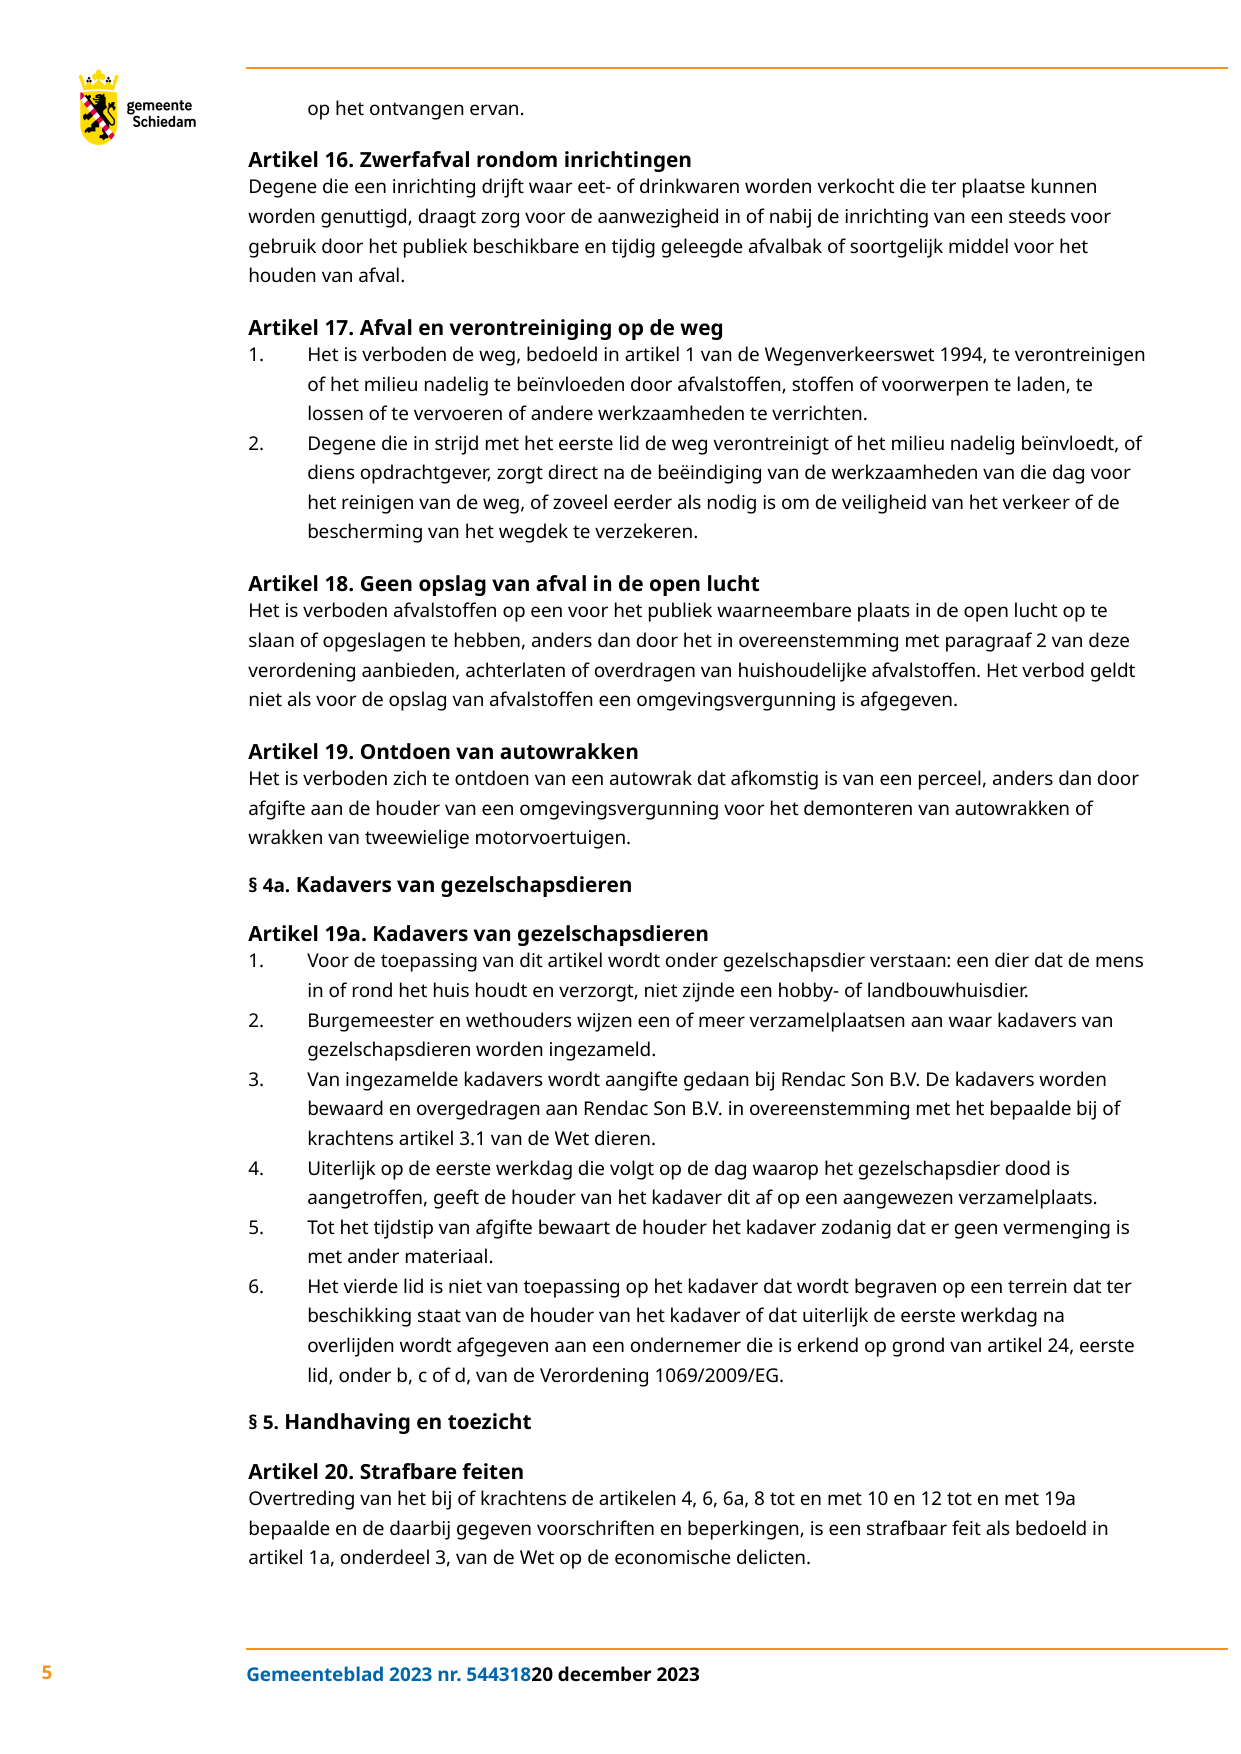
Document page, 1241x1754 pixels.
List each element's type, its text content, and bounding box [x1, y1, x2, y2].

list Uiterlijk op de eerste werkdag die volgt op de dag waarop het gezelschapsdier dood is aangetroffen, geeft de houder van het kadaver dit af op een aangewezen verzamelplaats. [248, 1155, 1152, 1210]
list Degene die in strijd met het eerste lid de weg verontreinigt of het milieu nadelig beïnvloedt, of diens opdrachtgever, zorgt direct na de beëindiging van de werkzaamheden van die dag voor het reinigen van de weg, of zoveel eerder als nodig is om de veiligheid van het verkeer of de bescherming van het wegdek te verzekeren. [248, 430, 1152, 544]
text Artikel 19a. Kadavers van gezelschapsdieren [248, 919, 1152, 948]
list Van ingezamelde kadavers wordt aangifte gedaan bij Rendac Son B.V. De kadavers worden bewaard en overgedragen aan Rendac Son B.V. in overeenstemming met het bepaalde bij of krachtens artikel 3.1 van de Wet dieren. [248, 1066, 1152, 1151]
text Artikel 19. Ontdoen van autowrakken [248, 737, 1152, 765]
text Het is verboden afvalstoffen op een voor het publiek waarneembare plaats in de open lucht op te slaan of opgeslagen te hebben, anders dan door het in overeenstemming met paragraaf 2 van deze verordening aanbieden, achterlaten of overdragen van huishoudelijke afvalstoffen. Het verbod geldt niet als voor de opslag van afvalstoffen een omgevingsvergunning is afgegeven. [248, 598, 1152, 712]
list Het is verboden de weg, bedoeld in artikel 1 van de Wegenverkeerswet 1994, te verontreinigen of het milieu nadelig te beïnvloeden door afvalstoffen, stoffen of voorwerpen te laden, te lossen of te vervoeren of andere werkzaamheden te verrichten. [248, 341, 1152, 426]
text Degene die een inrichting drijft waar eet- of drinkwaren worden verkocht die ter plaatse kunnen worden genuttigd, draagt zorg voor de aanwezigheid in of nabij de inrichting van een steeds voor gebruik door het publiek beschikbare en tijdig geleegde afvalbak of soortgelijk middel voor het houden van afval. [248, 174, 1152, 288]
list Burgemeester en wethouders wijzen een of meer verzamelplaatsen aan waar kadavers van gezelschapsdieren worden ingezameld. [248, 1007, 1152, 1062]
text § 5. Handhaving en toezicht [248, 1407, 1152, 1436]
list Tot het tijdstip van afgifte bewaart de houder het kadaver zodanig dat er geen vermenging is met ander materiaal. [248, 1214, 1152, 1269]
list op het ontvangen ervan. [248, 95, 1152, 121]
text Artikel 16. Zwerfafval rondom inrichtingen [248, 145, 1152, 174]
text § 4a. Kadavers van gezelschapsdieren [248, 870, 1152, 898]
list Voor de toepassing van dit artikel wordt onder gezelschapsdier verstaan: een dier dat de mens in of rond het huis houdt en verzorgt, niet zijnde een hobby- of landbouwhuisdier. [248, 948, 1152, 1003]
text Artikel 18. Geen opslag van afval in de open lucht [248, 569, 1152, 598]
list Het vierde lid is niet van toepassing op het kadaver dat wordt begraven op een terrein dat ter beschikking staat van de houder van het kadaver of dat uiterlijk de eerste werkdag na overlijden wordt afgegeven aan een ondernemer die is erkend op grond van artikel 24, eerste lid, onder b, c of d, van de Verordening 1069/2009/EG. [248, 1273, 1152, 1388]
text Artikel 17. Afval en verontreiniging op de weg [248, 313, 1152, 341]
text Overtreding van het bij of krachtens de artikelen 4, 6, 6a, 8 tot en met 10 en 12 tot en met 19a bepaalde en de daarbij gegeven voorschriften en beperkingen, is een strafbaar feit als bedoeld in artikel 1a, onderdeel 3, van de Wet op de economische delicten. [248, 1485, 1152, 1570]
text Het is verboden zich te ontdoen van een autowrak dat afkomstig is van een perceel, anders dan door afgifte aan de houder van een omgevingsvergunning voor het demonteren van autowrakken of wrakken van tweewielige motorvoertuigen. [248, 765, 1152, 850]
picture [41, 47, 231, 172]
text Artikel 20. Strafbare feiten [248, 1457, 1152, 1485]
